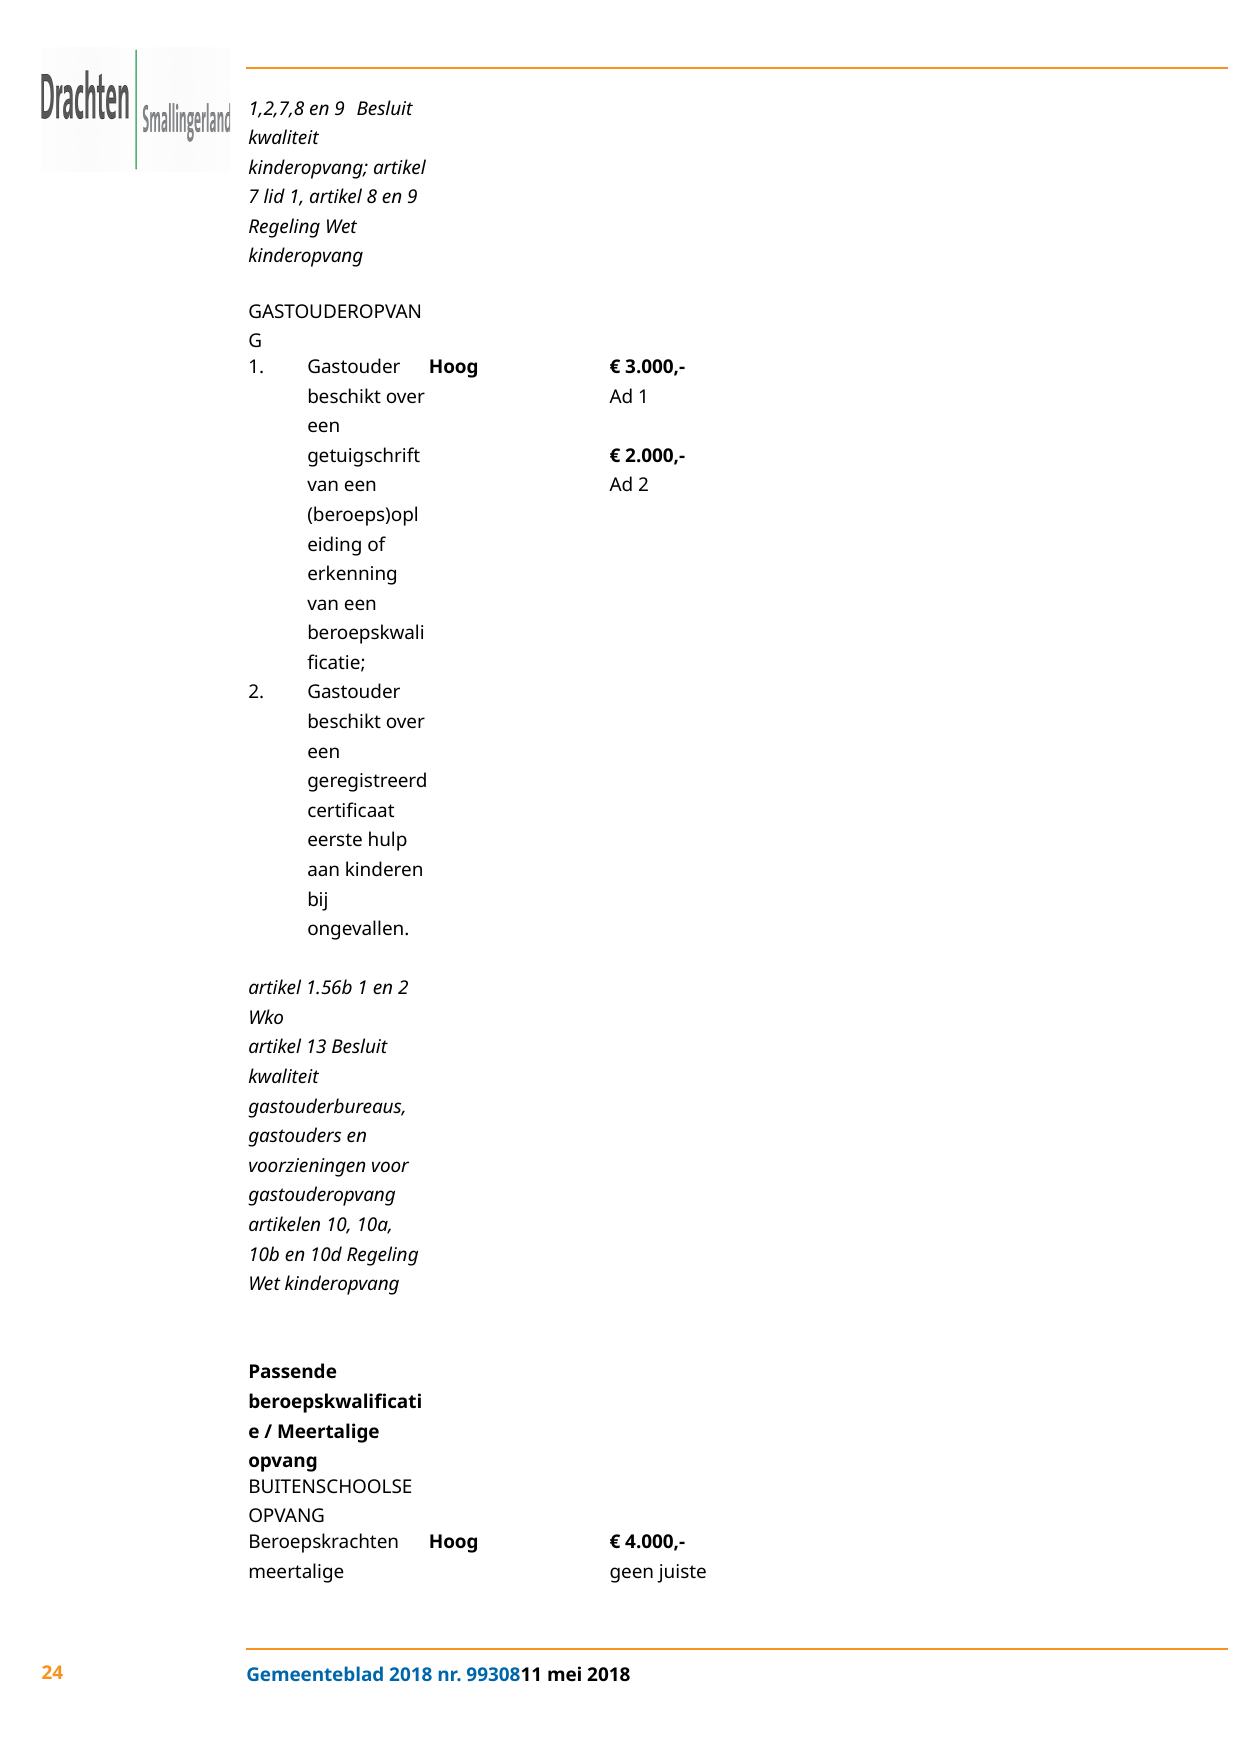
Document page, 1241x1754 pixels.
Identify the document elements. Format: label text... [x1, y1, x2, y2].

table_header [429, 1359, 609, 1473]
table_cell GASTOUDEROPVANG [248, 298, 429, 353]
table_cell [429, 95, 609, 298]
table_cell [609, 95, 790, 298]
picture [41, 47, 231, 172]
table_header [609, 1359, 790, 1473]
table_cell [429, 1473, 609, 1528]
table_cell Hoog [429, 1529, 609, 1584]
table_cell [429, 298, 609, 353]
table_cell [609, 1473, 790, 1528]
table_cell BUITENSCHOOLSE OPVANG [248, 1473, 429, 1528]
table_header Passende beroepskwalificatie / Meertalige opvang [248, 1359, 429, 1473]
table_cell Beroepskrachten meertalige [248, 1529, 429, 1584]
table_cell € 3.000,- Ad 1 € 2.000,- Ad 2 [609, 353, 790, 1326]
table_cell € 4.000,- geen juiste [609, 1529, 790, 1584]
table_cell 1,2,7,8 en 9 Besluit kwaliteit kinderopvang; artikel 7 lid 1, artikel 8 en 9 Regeling Wet kinderopvang [248, 95, 429, 298]
table_cell Gastouder beschikt over een getuigschrift van een (beroeps)opleiding of erkenning van een beroepskwalificatie; Gastouder beschikt over een geregistreerd certificaat eerste hulp aan kinderen bij ongevallen. artikel 1.56b 1 en 2 Wko artikel 13 Besluit kwaliteit gastouderbureaus, gastouders en voorzieningen voor gastouderopvang artikelen 10, 10a, 10b en 10d Regeling Wet kinderopvang [248, 353, 429, 1326]
table_cell Hoog [429, 353, 609, 1326]
table_cell [609, 298, 790, 353]
